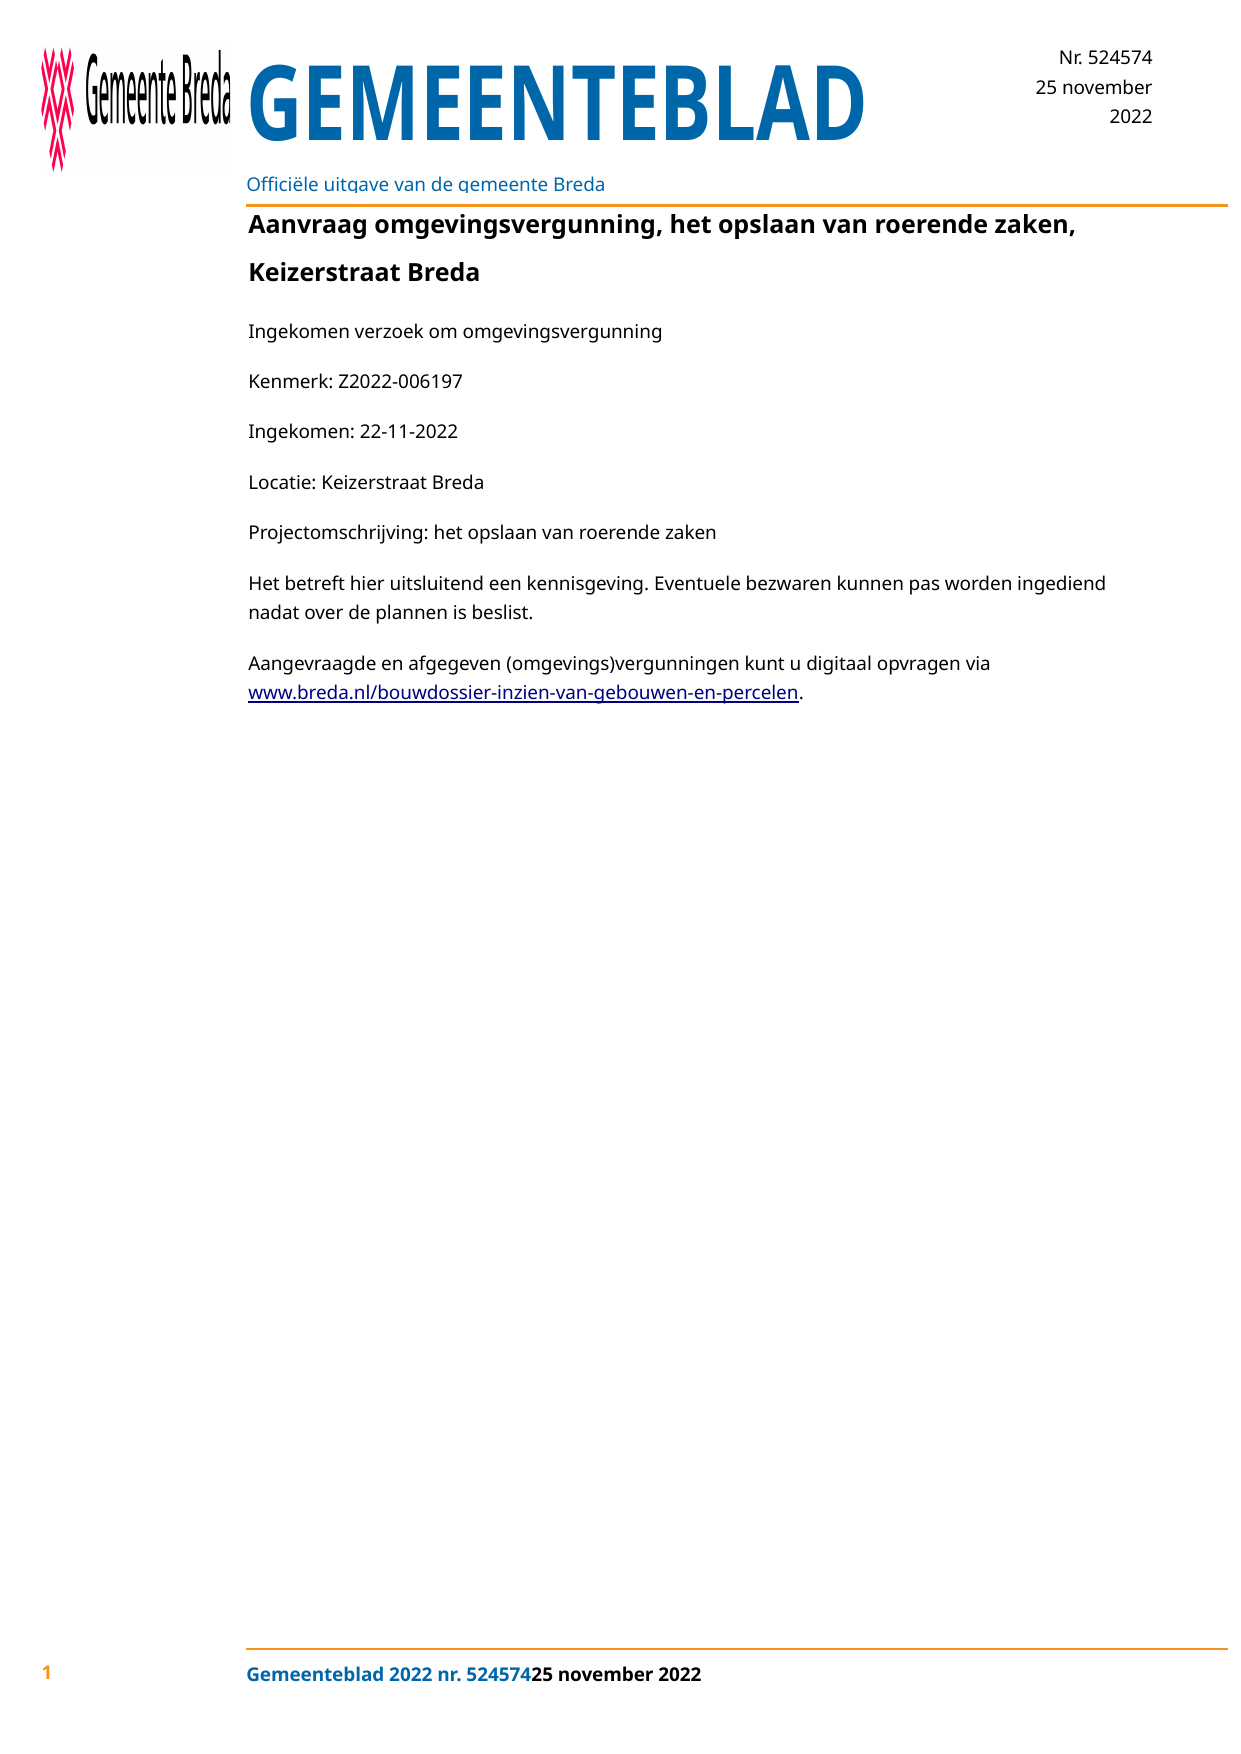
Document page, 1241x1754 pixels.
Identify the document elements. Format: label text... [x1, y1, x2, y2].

picture [41, 47, 231, 172]
text Ingekomen verzoek om omgevingsvergunning [248, 318, 1152, 344]
text Het betreft hier uitsluitend een kennisgeving. Eventuele bezwaren kunnen pas worden ingediend nadat over de plannen is beslist. [248, 570, 1152, 625]
text Kenmerk: Z2022-006197 [248, 368, 1152, 394]
text Aangevraagde en afgegeven (omgevings)vergunningen kunt u digitaal opvragen via www.breda.nl/bouwdossier-inzien-van-gebouwen-en-percelen. [248, 650, 1152, 705]
text Ingekomen: 22-11-2022 [248, 419, 1152, 444]
text Projectomschrijving: het opslaan van roerende zaken [248, 519, 1152, 545]
text Aanvraag omgevingsvergunning, het opslaan van roerende zaken, Keizerstraat Breda [248, 207, 1152, 288]
text Locatie: Keizerstraat Breda [248, 469, 1152, 495]
